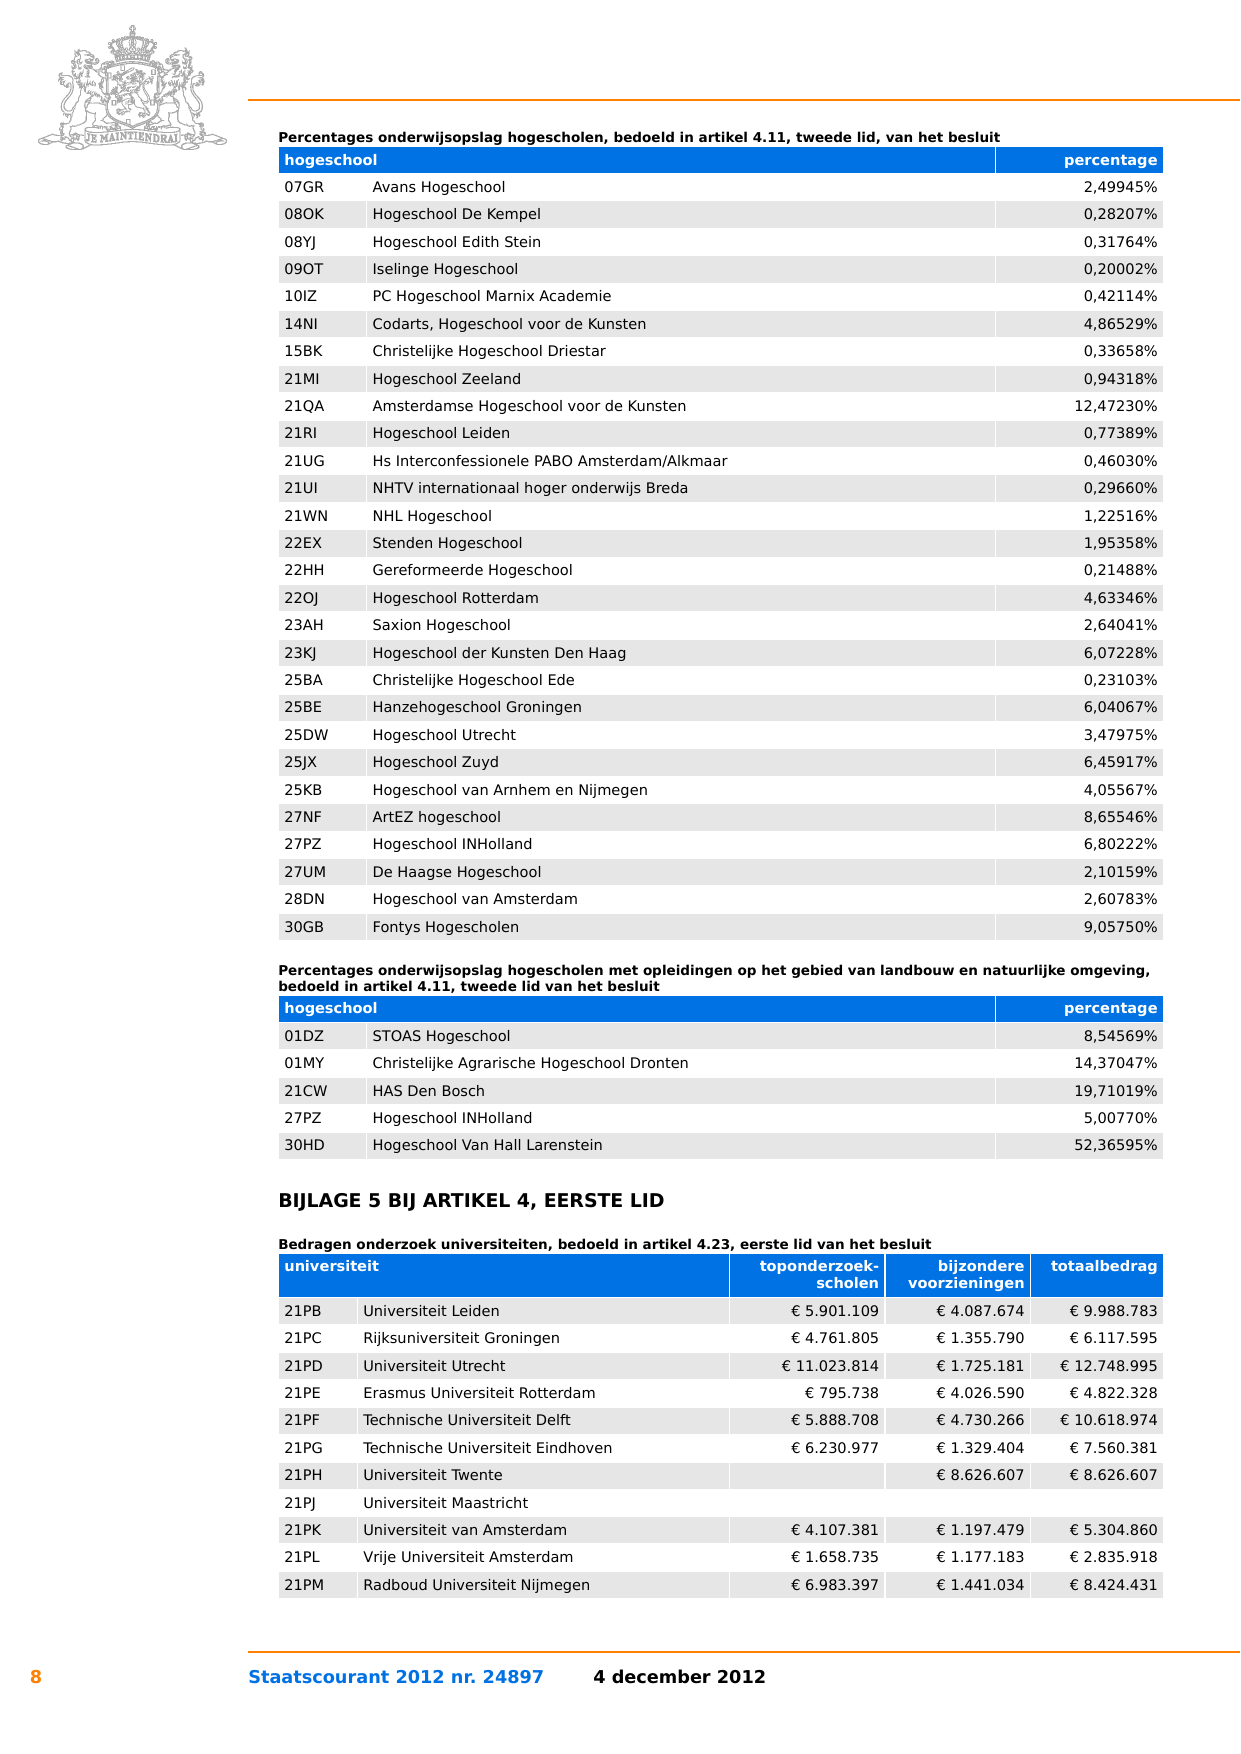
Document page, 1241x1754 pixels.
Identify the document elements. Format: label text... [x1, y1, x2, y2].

table_cell 21PF [279, 1408, 357, 1434]
table_cell 8,54569% [996, 1023, 1163, 1049]
table_cell 25JX [279, 749, 366, 776]
table_cell Christelijke Hogeschool Ede [367, 667, 995, 693]
table_cell € 5.901.109 [730, 1298, 884, 1324]
table_cell € 8.626.607 [886, 1463, 1030, 1489]
table_cell 8,65546% [996, 804, 1163, 831]
table_cell totaalbedrag [1031, 1254, 1163, 1297]
table_cell € 1.658.735 [730, 1545, 884, 1571]
table_cell 25KB [279, 777, 366, 803]
table_cell PC Hogeschool Marnix Academie [367, 284, 995, 310]
table_cell € 10.618.974 [1031, 1408, 1163, 1434]
table_cell 6,04067% [996, 695, 1163, 721]
table_cell 14NI [279, 311, 366, 337]
table_cell € 4.761.805 [730, 1325, 884, 1352]
table_cell Christelijke Agrarische Hogeschool Dronten [367, 1050, 995, 1077]
table_cell 0,46030% [996, 448, 1163, 474]
table_cell 0,23103% [996, 667, 1163, 693]
table_cell NHL Hogeschool [367, 503, 995, 529]
table_cell 22OJ [279, 585, 366, 611]
table_cell € 795.738 [730, 1380, 884, 1407]
table_cell ArtEZ hogeschool [367, 804, 995, 831]
table_cell € 6.983.397 [730, 1572, 884, 1598]
table_cell 0,20002% [996, 256, 1163, 283]
table_cell [730, 1490, 884, 1516]
table_cell € 1.329.404 [886, 1435, 1030, 1461]
table_cell € 4.822.328 [1031, 1380, 1163, 1407]
table_cell Universiteit Leiden [358, 1298, 729, 1324]
table_cell Saxion Hogeschool [367, 613, 995, 639]
table_cell € 4.087.674 [886, 1298, 1030, 1324]
table_cell 6,07228% [996, 640, 1163, 666]
table_cell 01MY [279, 1050, 366, 1077]
table_cell € 6.230.977 [730, 1435, 884, 1461]
table_cell 27PZ [279, 832, 366, 858]
table_cell percentage [996, 147, 1163, 173]
table_cell Hogeschool INHolland [367, 1105, 995, 1131]
table_cell 21PL [279, 1545, 357, 1571]
table_cell 25BE [279, 695, 366, 721]
table_cell 3,47975% [996, 722, 1163, 748]
table_cell € 2.835.918 [1031, 1545, 1163, 1571]
table_cell 21RI [279, 421, 366, 447]
table_cell 01DZ [279, 1023, 366, 1049]
table_cell € 5.304.860 [1031, 1517, 1163, 1543]
table_cell 23AH [279, 613, 366, 639]
table_cell Avans Hogeschool [367, 174, 995, 200]
table_cell Codarts, Hogeschool voor de Kunsten [367, 311, 995, 337]
table_cell € 5.888.708 [730, 1408, 884, 1434]
table_cell hogeschool [279, 996, 995, 1022]
table_cell € 1.177.183 [886, 1545, 1030, 1571]
picture [38, 25, 227, 150]
table_cell 21PH [279, 1463, 357, 1489]
table_cell € 4.107.381 [730, 1517, 884, 1543]
table_cell 2,49945% [996, 174, 1163, 200]
table_cell [886, 1490, 1030, 1516]
table_cell Iselinge Hogeschool [367, 256, 995, 283]
table_cell Radboud Universiteit Nijmegen [358, 1572, 729, 1598]
table_cell 0,29660% [996, 475, 1163, 502]
table_cell 30HD [279, 1133, 366, 1159]
table_cell € 8.424.431 [1031, 1572, 1163, 1598]
table_cell 2,10159% [996, 859, 1163, 885]
table_cell 4,63346% [996, 585, 1163, 611]
table_cell 21PD [279, 1353, 357, 1379]
table_cell NHTV internationaal hoger onderwijs Breda [367, 475, 995, 502]
table_cell 07GR [279, 174, 366, 200]
table_cell 21PB [279, 1298, 357, 1324]
table_cell 21PC [279, 1325, 357, 1352]
table_cell Amsterdamse Hogeschool voor de Kunsten [367, 393, 995, 419]
table_cell 21UI [279, 475, 366, 502]
table_cell € 7.560.381 [1031, 1435, 1163, 1461]
table_cell € 4.730.266 [886, 1408, 1030, 1434]
table_cell 08YJ [279, 229, 366, 255]
table_cell STOAS Hogeschool [367, 1023, 995, 1049]
table_header Bedragen onderzoek universiteiten, bedoeld in artikel 4.23, eerste lid van het besluit [278, 1237, 1163, 1253]
table_cell 25DW [279, 722, 366, 748]
table_cell 27PZ [279, 1105, 366, 1131]
table_cell 23KJ [279, 640, 366, 666]
table_cell € 9.988.783 [1031, 1298, 1163, 1324]
table_cell 14,37047% [996, 1050, 1163, 1077]
table_cell 21UG [279, 448, 366, 474]
table_cell Fontys Hogescholen [367, 914, 995, 940]
table_cell 21QA [279, 393, 366, 419]
table_cell Gereformeerde Hogeschool [367, 558, 995, 584]
table_cell Stenden Hogeschool [367, 530, 995, 557]
table_cell 2,64041% [996, 613, 1163, 639]
table_cell 4,86529% [996, 311, 1163, 337]
table_cell Hogeschool van Arnhem en Nijmegen [367, 777, 995, 803]
table_cell HAS Den Bosch [367, 1078, 995, 1104]
table_cell Technische Universiteit Eindhoven [358, 1435, 729, 1461]
table_cell 6,80222% [996, 832, 1163, 858]
table_cell Hogeschool Edith Stein [367, 229, 995, 255]
table_cell bijzondere voorzieningen [886, 1254, 1030, 1297]
table_cell 5,00770% [996, 1105, 1163, 1131]
table_cell 27NF [279, 804, 366, 831]
table_cell 22EX [279, 530, 366, 557]
table_header Percentages onderwijsopslag hogescholen met opleidingen op het gebied van landbouw en natuurlijke omgeving, bedoeld in artikel 4.11, tweede lid van het besluit [278, 963, 1163, 994]
table_cell Universiteit Twente [358, 1463, 729, 1489]
table_cell 0,94318% [996, 366, 1163, 392]
table_cell percentage [996, 996, 1163, 1022]
table_cell toponderzoek-scholen [730, 1254, 884, 1297]
table_cell Hogeschool Rotterdam [367, 585, 995, 611]
table_cell Hogeschool Leiden [367, 421, 995, 447]
table_cell 21PE [279, 1380, 357, 1407]
table_cell 30GB [279, 914, 366, 940]
table_cell Hogeschool De Kempel [367, 201, 995, 228]
table_cell 0,42114% [996, 284, 1163, 310]
table_cell 21PM [279, 1572, 357, 1598]
table_cell € 11.023.814 [730, 1353, 884, 1379]
table_cell universiteit [279, 1254, 729, 1297]
table_cell € 1.725.181 [886, 1353, 1030, 1379]
table_cell 10IZ [279, 284, 366, 310]
table_cell Vrije Universiteit Amsterdam [358, 1545, 729, 1571]
table_cell Universiteit Utrecht [358, 1353, 729, 1379]
table_cell € 1.197.479 [886, 1517, 1030, 1543]
table_cell 21PJ [279, 1490, 357, 1516]
table_cell Hogeschool van Amsterdam [367, 886, 995, 913]
table_cell 12,47230% [996, 393, 1163, 419]
table_cell Hogeschool Zeeland [367, 366, 995, 392]
table_cell € 6.117.595 [1031, 1325, 1163, 1352]
table_cell 0,77389% [996, 421, 1163, 447]
table_cell 08OK [279, 201, 366, 228]
table_cell Universiteit van Amsterdam [358, 1517, 729, 1543]
table_cell Hogeschool Zuyd [367, 749, 995, 776]
subtitle BIJLAGE 5 BIJ ARTIKEL 4, EERSTE LID [278, 1190, 1163, 1212]
table_cell 21WN [279, 503, 366, 529]
table_cell Hogeschool INHolland [367, 832, 995, 858]
table_cell 4,05567% [996, 777, 1163, 803]
table_cell Hs Interconfessionele PABO Amsterdam/Alkmaar [367, 448, 995, 474]
table_cell 09OT [279, 256, 366, 283]
table_cell € 1.441.034 [886, 1572, 1030, 1598]
table_cell 22HH [279, 558, 366, 584]
table_cell 1,22516% [996, 503, 1163, 529]
table_cell Hogeschool Utrecht [367, 722, 995, 748]
table_cell 0,21488% [996, 558, 1163, 584]
table_cell 21MI [279, 366, 366, 392]
table_cell Hogeschool Van Hall Larenstein [367, 1133, 995, 1159]
table_cell Rijksuniversiteit Groningen [358, 1325, 729, 1352]
table_cell 21CW [279, 1078, 366, 1104]
table_cell € 1.355.790 [886, 1325, 1030, 1352]
table_cell € 8.626.607 [1031, 1463, 1163, 1489]
table_cell Hanzehogeschool Groningen [367, 695, 995, 721]
table_cell 0,31764% [996, 229, 1163, 255]
table_cell 0,28207% [996, 201, 1163, 228]
table_cell € 4.026.590 [886, 1380, 1030, 1407]
table_cell 6,45917% [996, 749, 1163, 776]
table_cell € 12.748.995 [1031, 1353, 1163, 1379]
table_cell 9,05750% [996, 914, 1163, 940]
table_cell 15BK [279, 339, 366, 365]
table_cell 27UM [279, 859, 366, 885]
table_cell Hogeschool der Kunsten Den Haag [367, 640, 995, 666]
table_cell [730, 1463, 884, 1489]
table_cell 52,36595% [996, 1133, 1163, 1159]
table_cell 25BA [279, 667, 366, 693]
table_cell 2,60783% [996, 886, 1163, 913]
table_cell De Haagse Hogeschool [367, 859, 995, 885]
table_cell hogeschool [279, 147, 995, 173]
table_cell Christelijke Hogeschool Driestar [367, 339, 995, 365]
table_cell Technische Universiteit Delft [358, 1408, 729, 1434]
table_cell Erasmus Universiteit Rotterdam [358, 1380, 729, 1407]
table_header Percentages onderwijsopslag hogescholen, bedoeld in artikel 4.11, tweede lid, van het besluit [278, 130, 1163, 146]
table_cell 28DN [279, 886, 366, 913]
table_cell [1031, 1490, 1163, 1516]
table_cell 1,95358% [996, 530, 1163, 557]
table_cell 21PK [279, 1517, 357, 1543]
table_cell Universiteit Maastricht [358, 1490, 729, 1516]
table_cell 0,33658% [996, 339, 1163, 365]
table_cell 19,71019% [996, 1078, 1163, 1104]
table_cell 21PG [279, 1435, 357, 1461]
